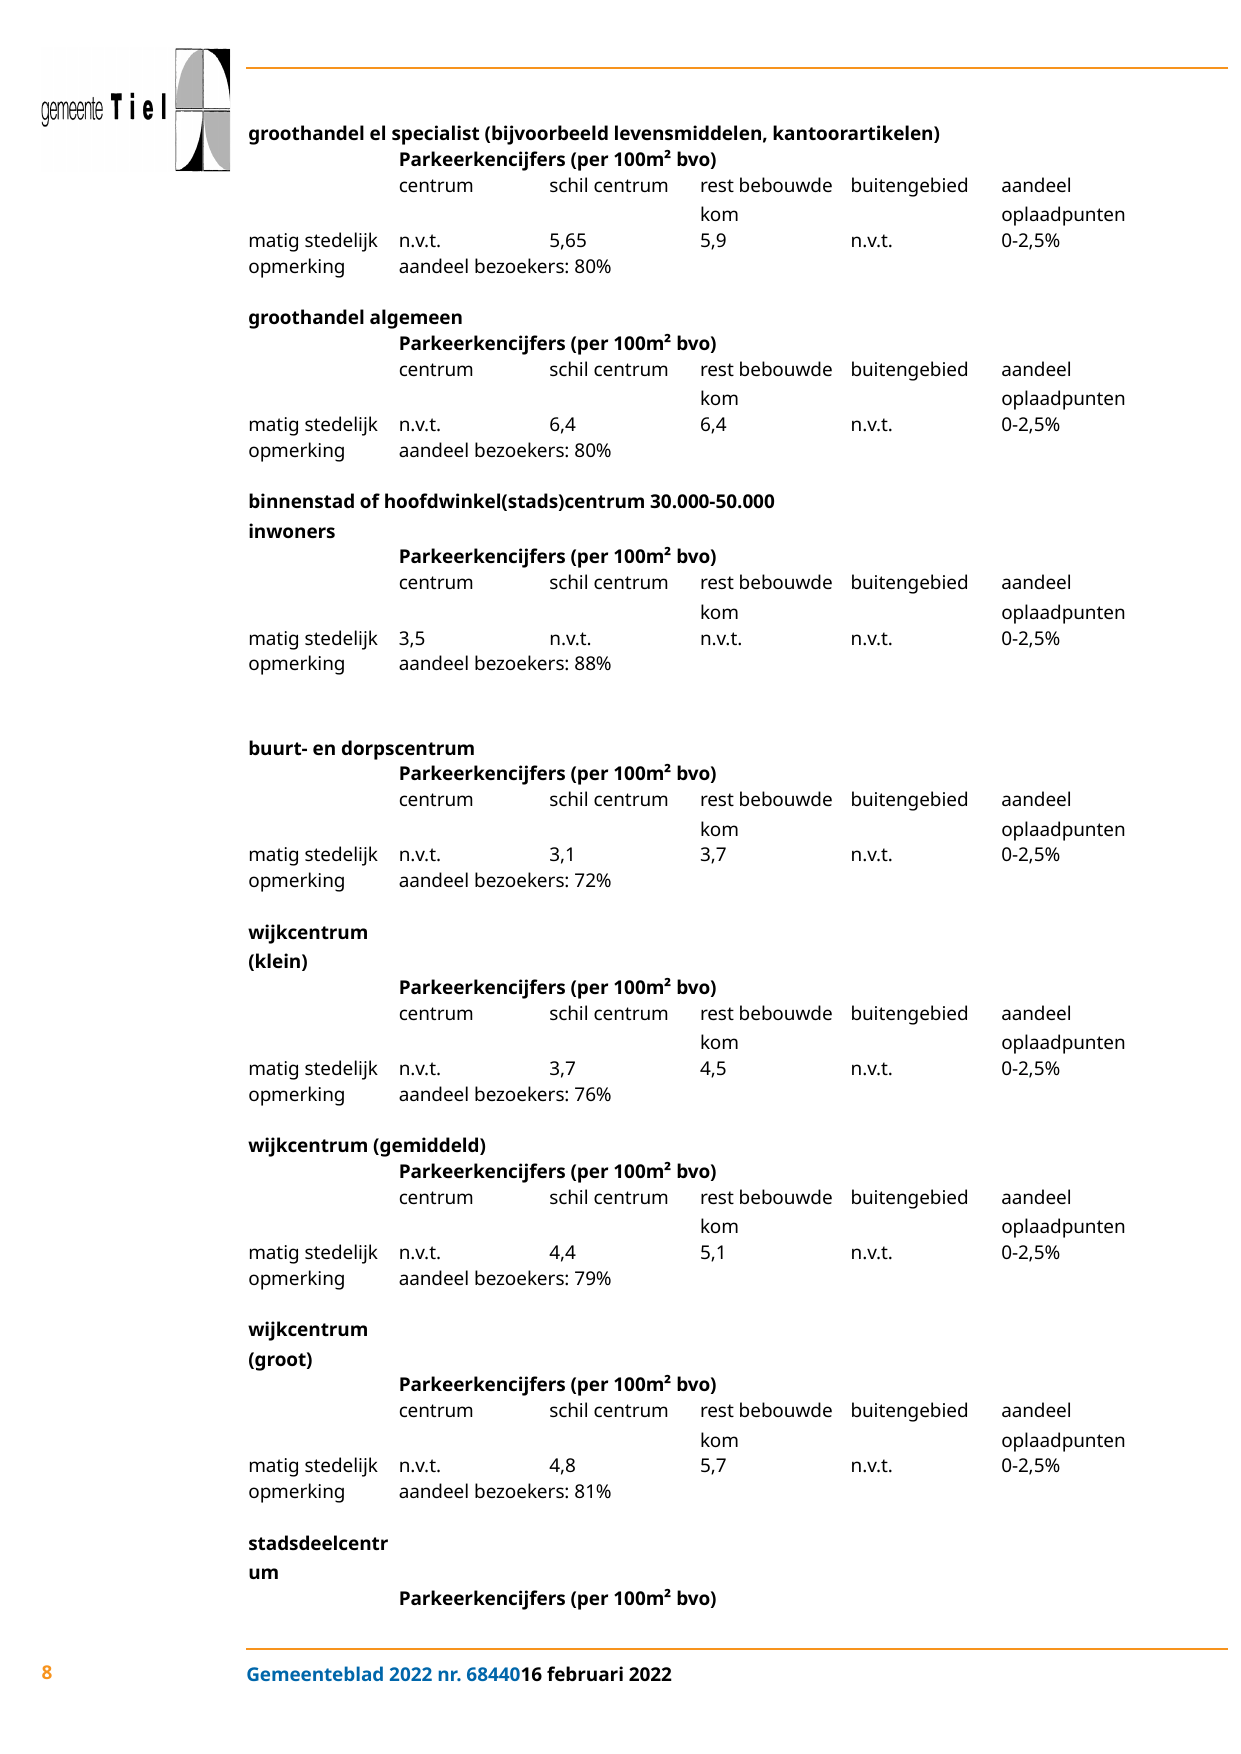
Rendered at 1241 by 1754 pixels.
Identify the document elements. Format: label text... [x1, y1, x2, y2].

table_cell n.v.t. [850, 842, 1001, 867]
table_cell [248, 544, 398, 569]
table_cell Parkeerkencijfers (per 100m² bvo) [399, 1158, 850, 1184]
table_cell n.v.t. [399, 227, 549, 253]
table_cell aandeel bezoekers: 79% [399, 1265, 700, 1291]
table_cell rest bebouwde kom [700, 1398, 850, 1453]
table_cell [1001, 1265, 1152, 1291]
table_cell n.v.t. [850, 625, 1001, 651]
table_cell [1001, 544, 1152, 569]
table_cell [850, 1585, 1001, 1611]
table_cell [850, 1504, 1001, 1530]
table_cell centrum [399, 1000, 549, 1055]
table_cell 4,8 [549, 1453, 700, 1478]
table_cell [1001, 1585, 1152, 1611]
table_cell [248, 1372, 398, 1453]
table_cell opmerking [248, 437, 398, 463]
table_cell [1001, 1479, 1152, 1504]
table_cell n.v.t. [399, 411, 549, 437]
table_cell schil centrum [549, 570, 700, 625]
table_cell wijkcentrum (groot) [248, 1316, 398, 1372]
table_header [700, 735, 850, 761]
table_cell [1001, 1133, 1152, 1158]
table_cell [700, 1530, 850, 1585]
table_cell [700, 676, 850, 702]
table_cell [700, 919, 850, 974]
picture [41, 47, 231, 172]
table_cell aandeel oplaadpunten [1001, 570, 1152, 625]
table_cell [549, 305, 700, 330]
table_cell [399, 893, 549, 919]
table_cell n.v.t. [850, 227, 1001, 253]
table_cell [248, 463, 398, 488]
table_cell [248, 1585, 398, 1611]
table_cell [1001, 437, 1152, 463]
table_cell aandeel oplaadpunten [1001, 356, 1152, 411]
table_cell [248, 1504, 398, 1530]
table_cell [1001, 919, 1152, 974]
table_cell centrum [399, 570, 549, 625]
table_cell n.v.t. [850, 1055, 1001, 1081]
table_cell [1001, 1316, 1152, 1372]
table_cell [850, 868, 1001, 893]
table_cell schil centrum [549, 1184, 700, 1239]
table_cell [850, 330, 1001, 356]
table_cell [1001, 1158, 1152, 1184]
table_cell [850, 463, 1001, 488]
table_cell buitengebied [850, 1398, 1001, 1453]
table_cell [850, 95, 1001, 121]
table_cell [399, 279, 549, 304]
table_cell 3,7 [549, 1055, 700, 1081]
table_cell aandeel bezoekers: 80% [399, 437, 700, 463]
table_cell [850, 1316, 1001, 1372]
table_cell [850, 1133, 1001, 1158]
table_cell matig stedelijk [248, 842, 398, 867]
table_cell Parkeerkencijfers (per 100m² bvo) [399, 1585, 850, 1611]
table_cell [850, 305, 1001, 330]
table_cell [248, 761, 398, 842]
table_cell n.v.t. [399, 842, 549, 867]
table_cell binnenstad of hoofdwinkel(stads)centrum 30.000-50.000 inwoners [248, 489, 850, 544]
table_cell [399, 676, 700, 702]
table_cell rest bebouwde kom [700, 172, 850, 227]
table_cell [1001, 676, 1152, 702]
table_cell 4,5 [700, 1055, 850, 1081]
table_cell centrum [399, 356, 549, 411]
table_cell [850, 1479, 1001, 1504]
table_cell [549, 1133, 700, 1158]
table_cell [399, 1530, 549, 1585]
table_cell [1001, 121, 1152, 146]
table_cell groothandel el specialist (bijvoorbeeld levensmiddelen, kantoorartikelen) [248, 121, 1001, 146]
table_cell [1001, 330, 1152, 356]
table_cell aandeel bezoekers: 72% [399, 868, 700, 893]
table_cell [399, 95, 549, 121]
table_cell aandeel oplaadpunten [1001, 172, 1152, 227]
table_cell [850, 893, 1001, 919]
table_cell schil centrum [549, 1000, 700, 1055]
table_cell [700, 1316, 850, 1372]
table_cell 3,1 [549, 842, 700, 867]
table_cell n.v.t. [850, 411, 1001, 437]
table_cell [549, 919, 700, 974]
table_cell [700, 893, 850, 919]
table_cell n.v.t. [549, 625, 700, 651]
table_cell 0-2,5% [1001, 842, 1152, 867]
table_cell [850, 651, 1001, 676]
table_cell [1001, 868, 1152, 893]
table_cell rest bebouwde kom [700, 570, 850, 625]
table_cell aandeel oplaadpunten [1001, 786, 1152, 842]
table_cell 5,7 [700, 1453, 850, 1478]
table_cell centrum [399, 786, 549, 842]
table_header [1001, 735, 1152, 761]
table_cell schil centrum [549, 172, 700, 227]
table_cell rest bebouwde kom [700, 1184, 850, 1239]
table_cell [850, 761, 1001, 786]
table_cell [399, 463, 549, 488]
table_cell opmerking [248, 868, 398, 893]
table_cell [399, 1504, 700, 1530]
table_cell [549, 463, 700, 488]
table_cell [850, 1107, 1001, 1132]
table_cell [1001, 1107, 1152, 1132]
table_cell [549, 1530, 700, 1585]
table_cell [1001, 1372, 1152, 1397]
table_cell [399, 919, 549, 974]
table_cell aandeel bezoekers: 88% [399, 651, 700, 676]
table_cell [850, 489, 1001, 544]
table_cell [1001, 1291, 1152, 1316]
table_cell groothandel algemeen [248, 305, 549, 330]
table_cell aandeel oplaadpunten [1001, 1184, 1152, 1239]
table_cell rest bebouwde kom [700, 356, 850, 411]
table_cell [700, 305, 850, 330]
table_cell 4,4 [549, 1239, 700, 1265]
table_cell centrum [399, 1398, 549, 1453]
table_cell [549, 893, 700, 919]
table_cell [1001, 146, 1152, 172]
table_cell n.v.t. [399, 1453, 549, 1478]
table_cell [248, 974, 398, 1055]
table_cell aandeel oplaadpunten [1001, 1398, 1152, 1453]
table_cell [248, 1107, 398, 1132]
table_cell [1001, 463, 1152, 488]
table_cell wijkcentrum (klein) [248, 919, 398, 974]
table_cell Parkeerkencijfers (per 100m² bvo) [399, 330, 850, 356]
table_cell [549, 279, 700, 304]
table_cell aandeel oplaadpunten [1001, 1000, 1152, 1055]
table_cell [850, 974, 1001, 1000]
table_cell [248, 893, 398, 919]
table_cell buitengebied [850, 1000, 1001, 1055]
table_cell opmerking [248, 253, 398, 279]
table_cell 6,4 [549, 411, 700, 437]
table_cell [850, 919, 1001, 974]
table_cell 3,5 [399, 625, 549, 651]
table_cell 6,4 [700, 411, 850, 437]
table_cell n.v.t. [700, 625, 850, 651]
table_cell 5,9 [700, 227, 850, 253]
table_cell [1001, 651, 1152, 676]
table_cell [850, 1265, 1001, 1291]
table_cell [850, 544, 1001, 569]
table_cell [1001, 253, 1152, 279]
table_cell [700, 651, 850, 676]
table_cell aandeel bezoekers: 81% [399, 1479, 700, 1504]
table_cell 5,1 [700, 1239, 850, 1265]
table_header buurt- en dorpscentrum [248, 735, 549, 761]
table_cell [700, 253, 850, 279]
table_cell buitengebied [850, 570, 1001, 625]
table_cell [1001, 761, 1152, 786]
table_cell 0-2,5% [1001, 411, 1152, 437]
table_cell [700, 1081, 850, 1107]
table_cell schil centrum [549, 1398, 700, 1453]
table_cell wijkcentrum (gemiddeld) [248, 1133, 549, 1158]
table_cell [1001, 893, 1152, 919]
table_cell opmerking [248, 651, 398, 676]
table_cell buitengebied [850, 172, 1001, 227]
table_cell 3,7 [700, 842, 850, 867]
table_cell [700, 868, 850, 893]
table_cell [1001, 95, 1152, 121]
table_cell [248, 279, 398, 304]
table_cell n.v.t. [399, 1239, 549, 1265]
table_cell Parkeerkencijfers (per 100m² bvo) [399, 146, 850, 172]
table_cell [700, 1504, 850, 1530]
table_cell [850, 1530, 1001, 1585]
table_cell matig stedelijk [248, 1239, 398, 1265]
table_cell matig stedelijk [248, 411, 398, 437]
table_cell [700, 1133, 850, 1158]
table_cell [549, 1291, 700, 1316]
table_cell [700, 463, 850, 488]
table_cell [399, 1107, 549, 1132]
table_cell n.v.t. [850, 1239, 1001, 1265]
table_cell [700, 95, 850, 121]
table_cell opmerking [248, 1265, 398, 1291]
table_cell [248, 570, 398, 625]
table_cell opmerking [248, 1479, 398, 1504]
table_cell [850, 676, 1001, 702]
table_cell [399, 1316, 549, 1372]
table_cell matig stedelijk [248, 227, 398, 253]
table_cell 0-2,5% [1001, 1055, 1152, 1081]
table_cell opmerking [248, 1081, 398, 1107]
table_header [850, 735, 1001, 761]
table_cell [549, 1107, 700, 1132]
table_cell [1001, 489, 1152, 544]
table_cell [850, 1291, 1001, 1316]
table_cell 0-2,5% [1001, 625, 1152, 651]
table_cell aandeel bezoekers: 76% [399, 1081, 700, 1107]
table_cell [700, 1107, 850, 1132]
table_cell [700, 279, 850, 304]
table_cell [850, 1081, 1001, 1107]
table_cell [248, 1291, 398, 1316]
table_cell aandeel bezoekers: 80% [399, 253, 700, 279]
table_cell matig stedelijk [248, 1055, 398, 1081]
table_cell [549, 95, 700, 121]
table_cell [850, 1372, 1001, 1397]
table_cell Parkeerkencijfers (per 100m² bvo) [399, 1372, 850, 1397]
table_cell [399, 1291, 549, 1316]
table_cell [700, 1265, 850, 1291]
table_cell [850, 279, 1001, 304]
table_cell [850, 253, 1001, 279]
table_cell [850, 1158, 1001, 1184]
table_cell centrum [399, 1184, 549, 1239]
table_cell 0-2,5% [1001, 227, 1152, 253]
table_cell [248, 146, 398, 227]
table_cell schil centrum [549, 356, 700, 411]
table_cell [1001, 279, 1152, 304]
table_cell [248, 330, 398, 411]
table_cell buitengebied [850, 356, 1001, 411]
table_cell 0-2,5% [1001, 1239, 1152, 1265]
table_cell [1001, 305, 1152, 330]
table_cell Parkeerkencijfers (per 100m² bvo) [399, 974, 850, 1000]
table_cell [248, 1158, 398, 1239]
table_cell Parkeerkencijfers (per 100m² bvo) [399, 544, 850, 569]
table_cell n.v.t. [399, 1055, 549, 1081]
table_cell n.v.t. [850, 1453, 1001, 1478]
table_cell schil centrum [549, 786, 700, 842]
table_cell stadsdeelcentrum [248, 1530, 398, 1585]
table_cell [248, 95, 398, 121]
table_cell [700, 1479, 850, 1504]
table_cell rest bebouwde kom [700, 786, 850, 842]
table_header [549, 735, 700, 761]
table_cell buitengebied [850, 786, 1001, 842]
table_cell [700, 1291, 850, 1316]
table_cell matig stedelijk [248, 625, 398, 651]
table_cell buitengebied [850, 1184, 1001, 1239]
table_cell [1001, 974, 1152, 1000]
table_cell [1001, 1504, 1152, 1530]
table_cell [248, 676, 398, 702]
table_cell rest bebouwde kom [700, 1000, 850, 1055]
table_cell [850, 437, 1001, 463]
table_cell [700, 437, 850, 463]
table_cell centrum [399, 172, 549, 227]
table_cell [1001, 1530, 1152, 1585]
table_cell [850, 146, 1001, 172]
table_cell [1001, 1081, 1152, 1107]
table_cell matig stedelijk [248, 1453, 398, 1478]
table_cell 0-2,5% [1001, 1453, 1152, 1478]
table_cell Parkeerkencijfers (per 100m² bvo) [399, 761, 850, 786]
table_cell [549, 1316, 700, 1372]
table_cell 5,65 [549, 227, 700, 253]
